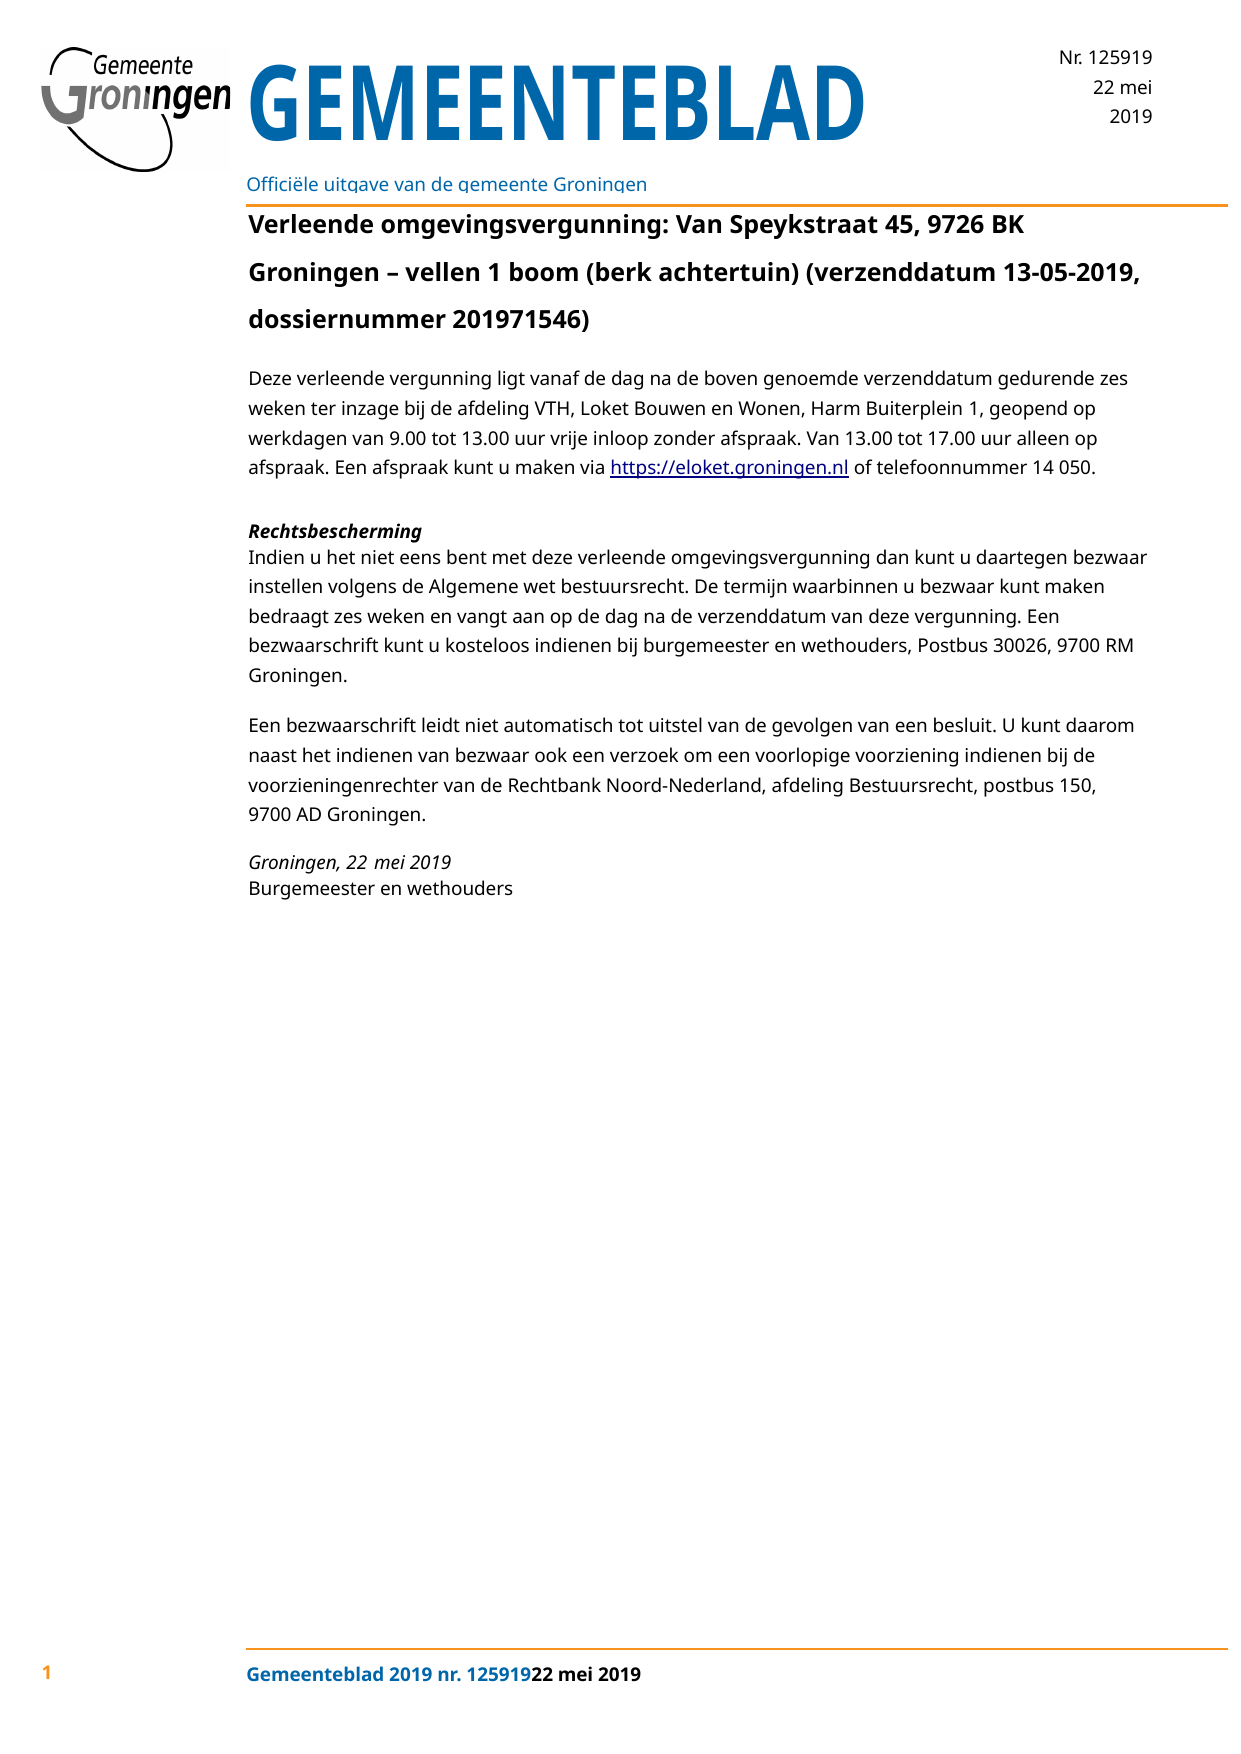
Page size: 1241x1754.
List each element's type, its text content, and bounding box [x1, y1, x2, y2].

picture [41, 47, 231, 172]
text Burgemeester en wethouders [248, 875, 1152, 901]
text Verleende omgevingsvergunning: Van Speykstraat 45, 9726 BK Groningen – vellen 1 boom (berk achtertuin) (verzenddatum 13-05-2019, dossiernummer 201971546) [248, 207, 1152, 336]
text Groningen, 22 mei 2019 [248, 849, 1152, 875]
text Deze verleende vergunning ligt vanaf de dag na de boven genoemde verzenddatum gedurende zes weken ter inzage bij de afdeling VTH, Loket Bouwen en Wonen, Harm Buiterplein 1, geopend op werkdagen van 9.00 tot 13.00 uur vrije inloop zonder afspraak. Van 13.00 tot 17.00 uur alleen op afspraak. Een afspraak kunt u maken via https://eloket.groningen.nl of telefoonnummer 14 050. [248, 366, 1152, 480]
text Een bezwaarschrift leidt niet automatisch tot uitstel van de gevolgen van een besluit. U kunt daarom naast het indienen van bezwaar ook een verzoek om een voorlopige voorziening indienen bij de voorzieningenrechter van de Rechtbank Noord-Nederland, afdeling Bestuursrecht, postbus 150, 9700 AD Groningen. [248, 713, 1152, 827]
text Indien u het niet eens bent met deze verleende omgevingsvergunning dan kunt u daartegen bezwaar instellen volgens de Algemene wet bestuursrecht. De termijn waarbinnen u bezwaar kunt maken bedraagt zes weken en vangt aan op de dag na de verzenddatum van deze vergunning. Een bezwaarschrift kunt u kosteloos indienen bij burgemeester en wethouders, Postbus 30026, 9700 RM Groningen. [248, 544, 1152, 688]
text Rechtsbescherming [248, 518, 1152, 544]
